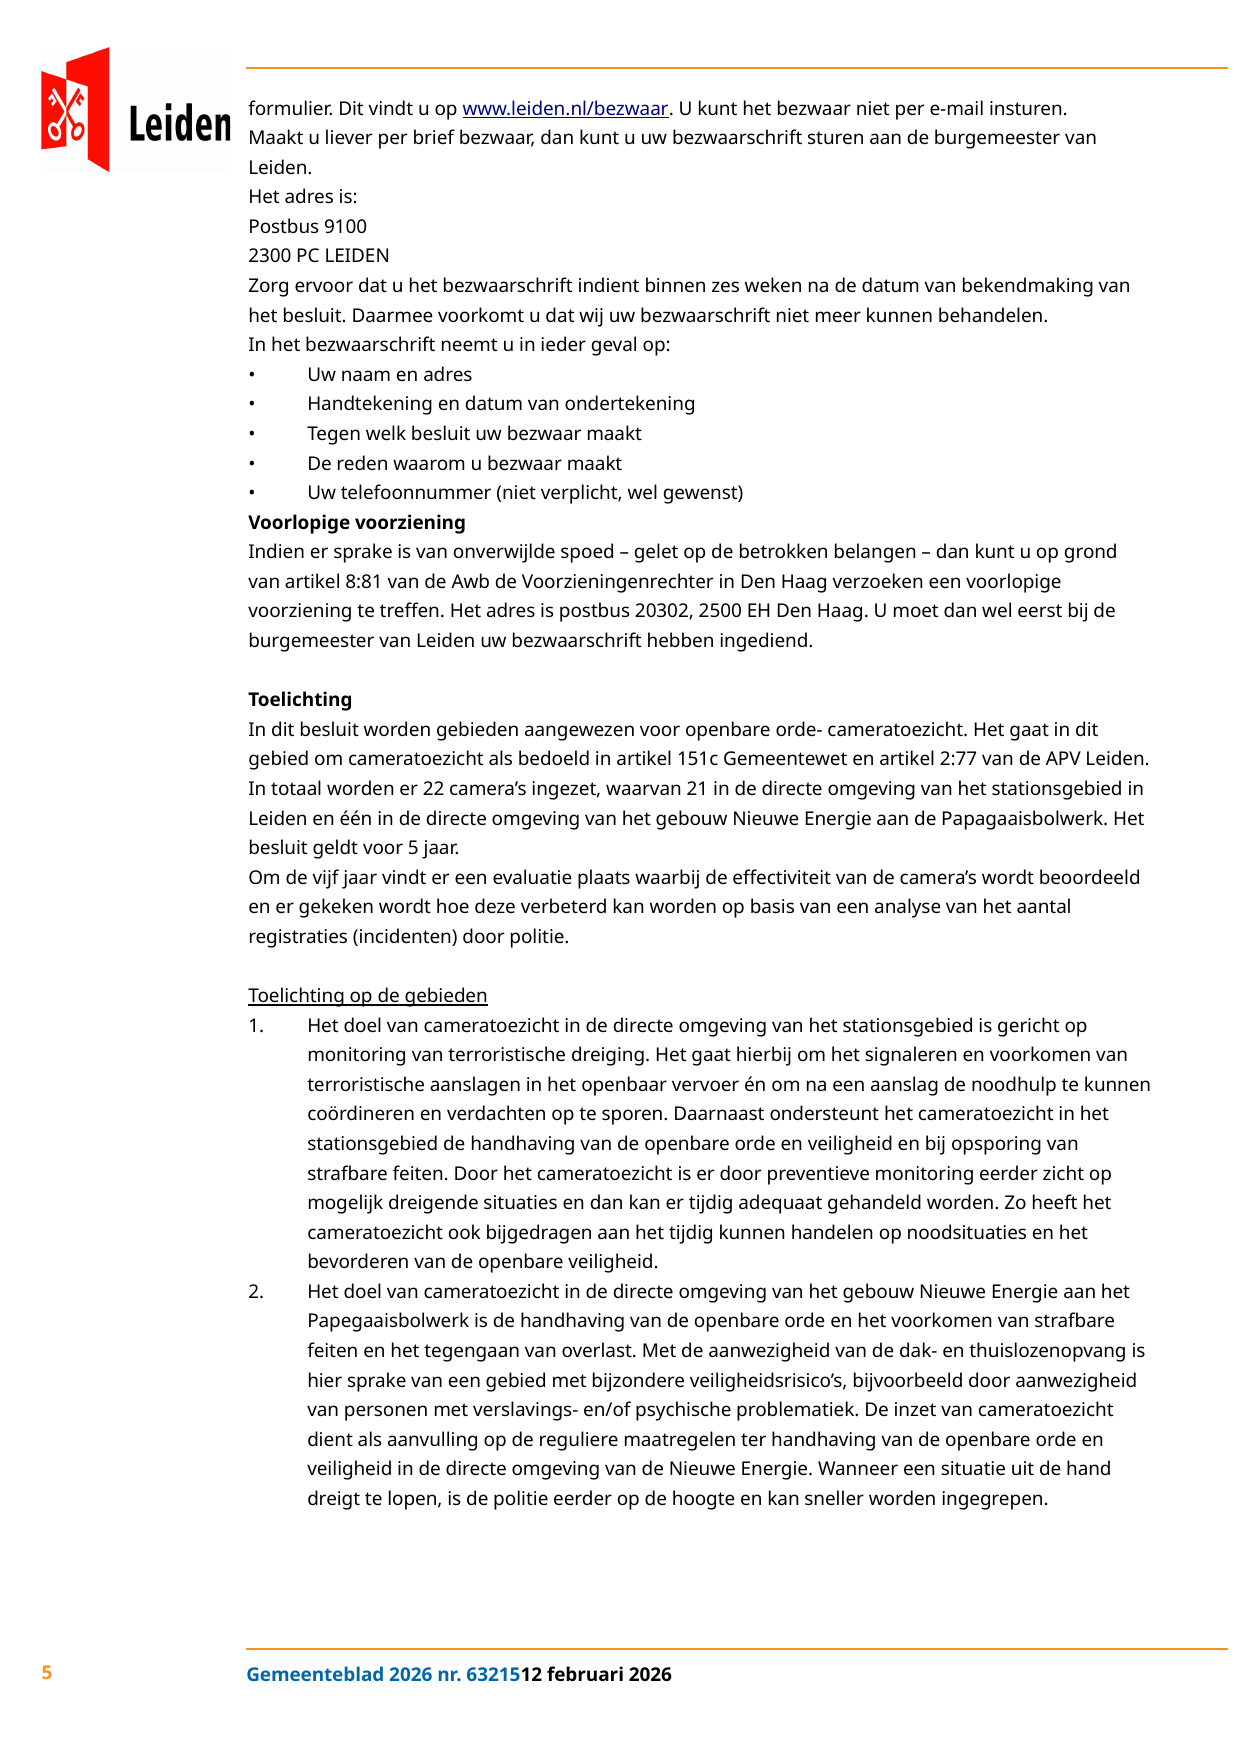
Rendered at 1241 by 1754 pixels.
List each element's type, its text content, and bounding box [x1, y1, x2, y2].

list Handtekening en datum van ondertekening [248, 391, 1152, 416]
text Voorlopige voorziening [248, 509, 1152, 535]
text formulier. Dit vindt u op www.leiden.nl/bezwaar. U kunt het bezwaar niet per e-mail insturen. [248, 95, 1152, 121]
text In het bezwaarschrift neemt u in ieder geval op: [248, 331, 1152, 357]
text Toelichting [248, 686, 1152, 712]
list Uw naam en adres [248, 361, 1152, 387]
list Het doel van cameratoezicht in de directe omgeving van het gebouw Nieuwe Energie aan het Papegaaisbolwerk is de handhaving van de openbare orde en het voorkomen van strafbare feiten en het tegengaan van overlast. Met de aanwezigheid van de dak- en thuislozenopvang is hier sprake van een gebied met bijzondere veiligheidsrisico’s, bijvoorbeeld door aanwezigheid van personen met verslavings- en/of psychische problematiek. De inzet van cameratoezicht dient als aanvulling op de reguliere maatregelen ter handhaving van de openbare orde en veiligheid in de directe omgeving van de Nieuwe Energie. Wanneer een situatie uit de hand dreigt te lopen, is de politie eerder op de hoogte en kan sneller worden ingegrepen. [248, 1278, 1152, 1511]
text Het adres is: [248, 183, 1152, 209]
text Postbus 9100 [248, 213, 1152, 239]
text Maakt u liever per brief bezwaar, dan kunt u uw bezwaarschrift sturen aan de burgemeester van Leiden. [248, 124, 1152, 180]
list Het doel van cameratoezicht in de directe omgeving van het stationsgebied is gericht op monitoring van terroristische dreiging. Het gaat hierbij om het signaleren en voorkomen van terroristische aanslagen in het openbaar vervoer én om na een aanslag de noodhulp te kunnen coördineren en verdachten op te sporen. Daarnaast ondersteunt het cameratoezicht in het stationsgebied de handhaving van de openbare orde en veiligheid en bij opsporing van strafbare feiten. Door het cameratoezicht is er door preventieve monitoring eerder zicht op mogelijk dreigende situaties en dan kan er tijdig adequaat gehandeld worden. Zo heeft het cameratoezicht ook bijgedragen aan het tijdig kunnen handelen op noodsituaties en het bevorderen van de openbare veiligheid. [248, 1012, 1152, 1274]
list Tegen welk besluit uw bezwaar maakt [248, 420, 1152, 446]
text Toelichting op de gebieden [248, 982, 1152, 1008]
text Om de vijf jaar vindt er een evaluatie plaats waarbij de effectiviteit van de camera’s wordt beoordeeld en er gekeken wordt hoe deze verbeterd kan worden op basis van een analyse van het aantal registraties (incidenten) door politie. [248, 864, 1152, 949]
list De reden waarom u bezwaar maakt [248, 450, 1152, 476]
list Uw telefoonnummer (niet verplicht, wel gewenst) [248, 479, 1152, 505]
text Indien er sprake is van onverwijlde spoed – gelet op de betrokken belangen – dan kunt u op grond van artikel 8:81 van de Awb de Voorzieningenrechter in Den Haag verzoeken een voorlopige voorziening te treffen. Het adres is postbus 20302, 2500 EH Den Haag. U moet dan wel eerst bij de burgemeester van Leiden uw bezwaarschrift hebben ingediend. [248, 538, 1152, 653]
text 2300 PC LEIDEN [248, 243, 1152, 268]
picture [41, 47, 231, 172]
text In dit besluit worden gebieden aangewezen voor openbare orde- cameratoezicht. Het gaat in dit gebied om cameratoezicht als bedoeld in artikel 151c Gemeentewet en artikel 2:77 van de APV Leiden. In totaal worden er 22 camera’s ingezet, waarvan 21 in de directe omgeving van het stationsgebied in Leiden en één in de directe omgeving van het gebouw Nieuwe Energie aan de Papagaaisbolwerk. Het besluit geldt voor 5 jaar. [248, 716, 1152, 860]
text Zorg ervoor dat u het bezwaarschrift indient binnen zes weken na de datum van bekendmaking van het besluit. Daarmee voorkomt u dat wij uw bezwaarschrift niet meer kunnen behandelen. [248, 272, 1152, 328]
